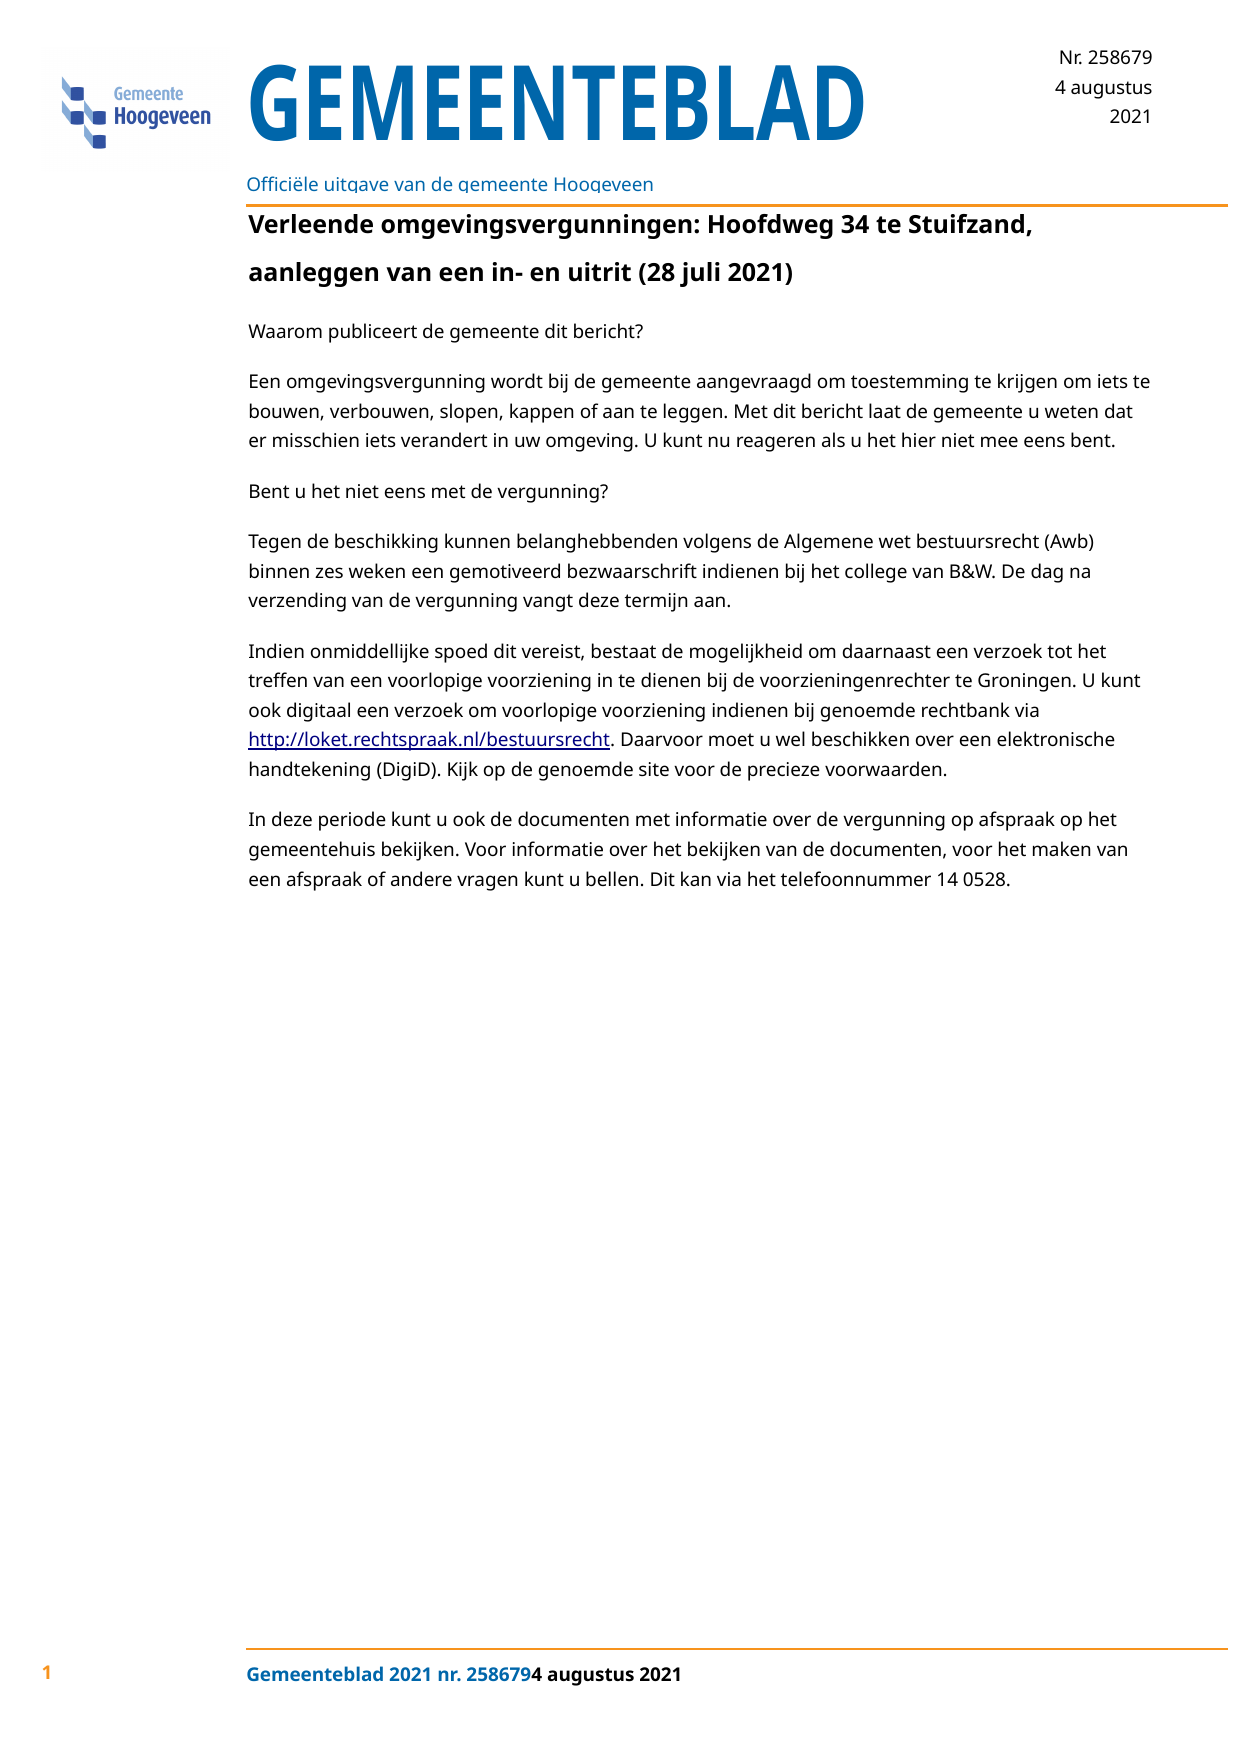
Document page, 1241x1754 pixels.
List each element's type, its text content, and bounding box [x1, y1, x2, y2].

text Tegen de beschikking kunnen belanghebbenden volgens de Algemene wet bestuursrecht (Awb) binnen zes weken een gemotiveerd bezwaarschrift indienen bij het college van B&W. De dag na verzending van de vergunning vangt deze termijn aan. [248, 528, 1152, 613]
text Bent u het niet eens met de vergunning? [248, 478, 1152, 504]
text Een omgevingsvergunning wordt bij de gemeente aangevraagd om toestemming te krijgen om iets te bouwen, verbouwen, slopen, kappen of aan te leggen. Met dit bericht laat de gemeente u weten dat er misschien iets verandert in uw omgeving. U kunt nu reageren als u het hier niet mee eens bent. [248, 368, 1152, 453]
text Verleende omgevingsvergunningen: Hoofdweg 34 te Stuifzand, aanleggen van een in- en uitrit (28 juli 2021) [248, 207, 1152, 288]
text In deze periode kunt u ook de documenten met informatie over de vergunning op afspraak op het gemeentehuis bekijken. Voor informatie over het bekijken van de documenten, voor het maken van een afspraak of andere vragen kunt u bellen. Dit kan via het telefoonnummer 14 0528. [248, 807, 1152, 892]
text Waarom publiceert de gemeente dit bericht? [248, 318, 1152, 344]
picture [41, 47, 231, 172]
text Indien onmiddellijke spoed dit vereist, bestaat de mogelijkheid om daarnaast een verzoek tot het treffen van een voorlopige voorziening in te dienen bij de voorzieningenrechter te Groningen. U kunt ook digitaal een verzoek om voorlopige voorziening indienen bij genoemde rechtbank via http://loket.rechtspraak.nl/bestuursrecht. Daarvoor moet u wel beschikken over een elektronische handtekening (DigiD). Kijk op de genoemde site voor de precieze voorwaarden. [248, 638, 1152, 782]
